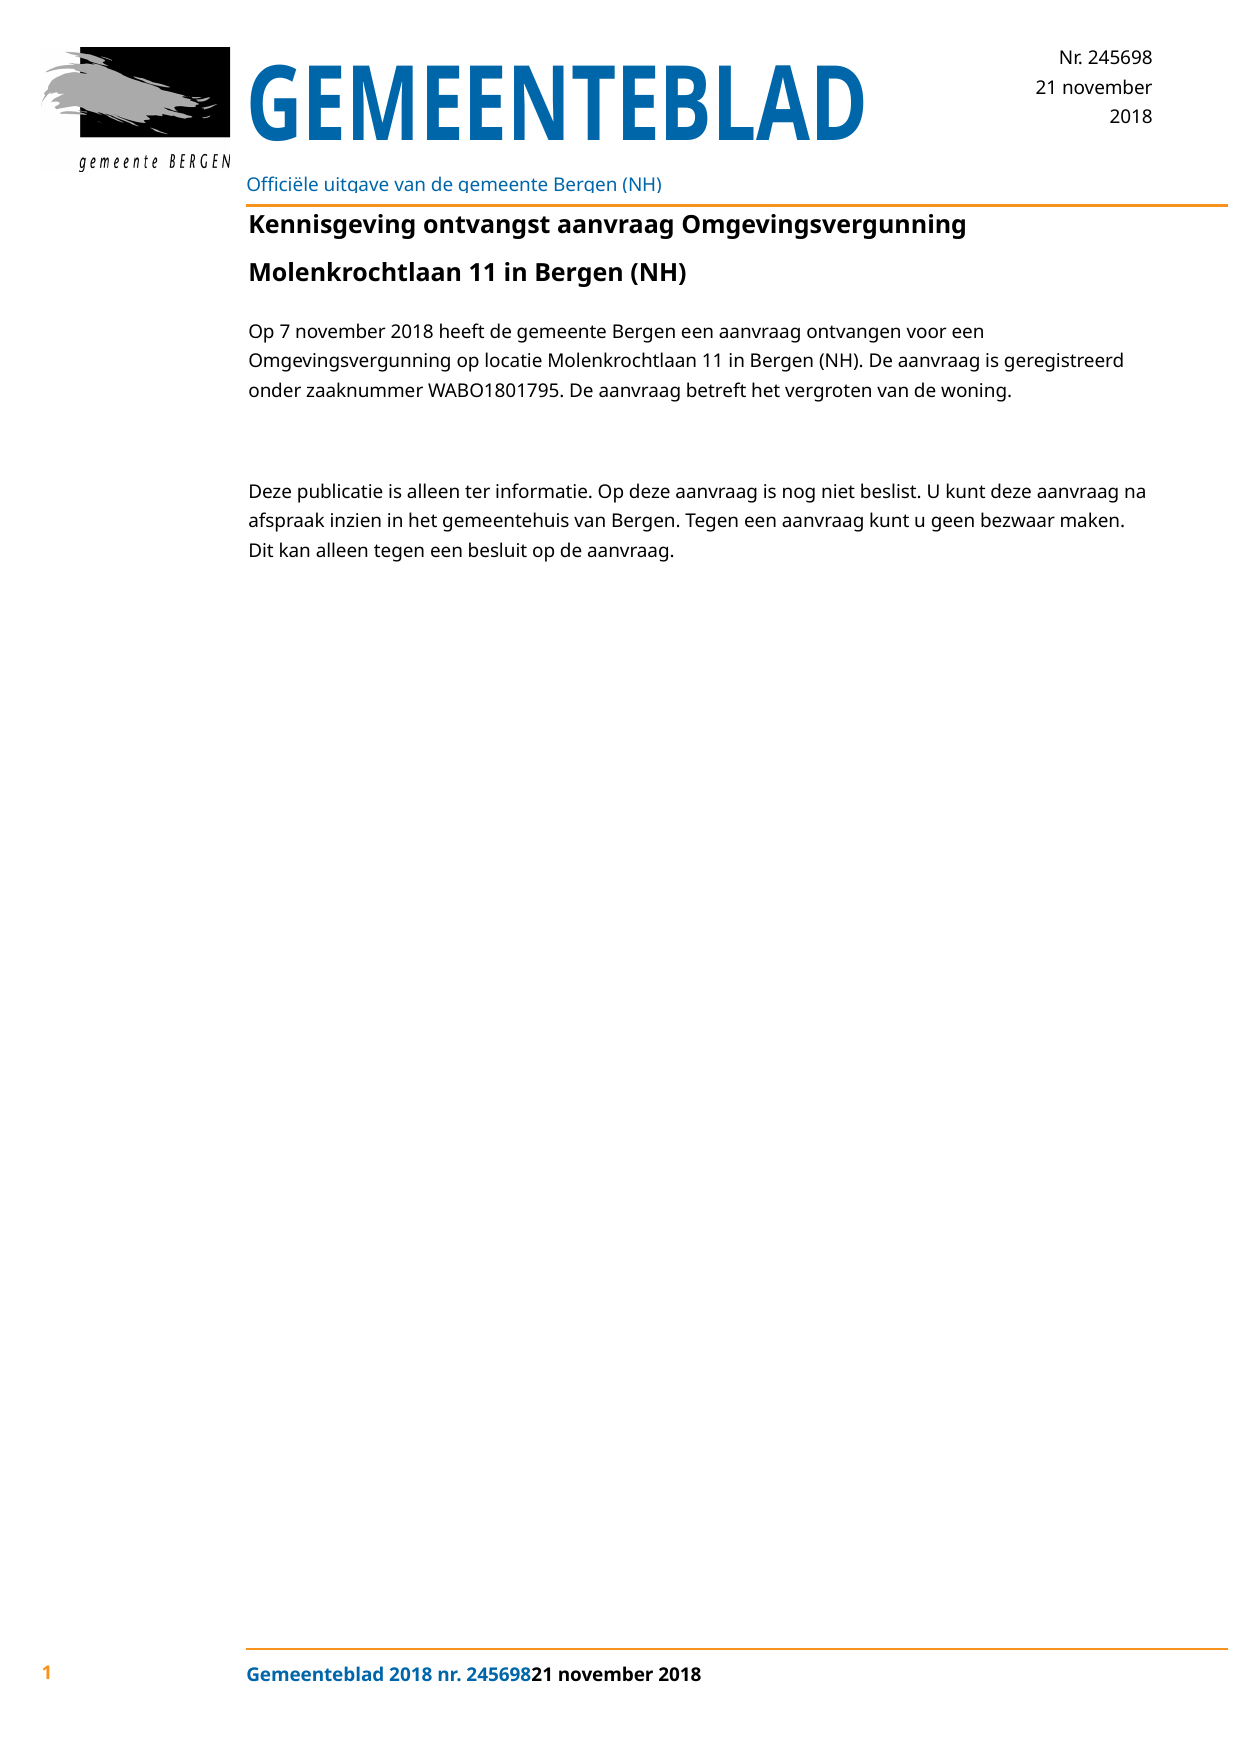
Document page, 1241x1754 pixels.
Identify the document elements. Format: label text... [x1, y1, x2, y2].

picture [41, 47, 231, 172]
text Deze publicatie is alleen ter informatie. Op deze aanvraag is nog niet beslist. U kunt deze aanvraag na afspraak inzien in het gemeentehuis van Bergen. Tegen een aanvraag kunt u geen bezwaar maken. Dit kan alleen tegen een besluit op de aanvraag. [248, 478, 1152, 563]
text Op 7 november 2018 heeft de gemeente Bergen een aanvraag ontvangen voor een Omgevingsvergunning op locatie Molenkrochtlaan 11 in Bergen (NH). De aanvraag is geregistreerd onder zaaknummer WABO1801795. De aanvraag betreft het vergroten van de woning. [248, 318, 1152, 403]
text Kennisgeving ontvangst aanvraag Omgevingsvergunning Molenkrochtlaan 11 in Bergen (NH) [248, 207, 1152, 288]
